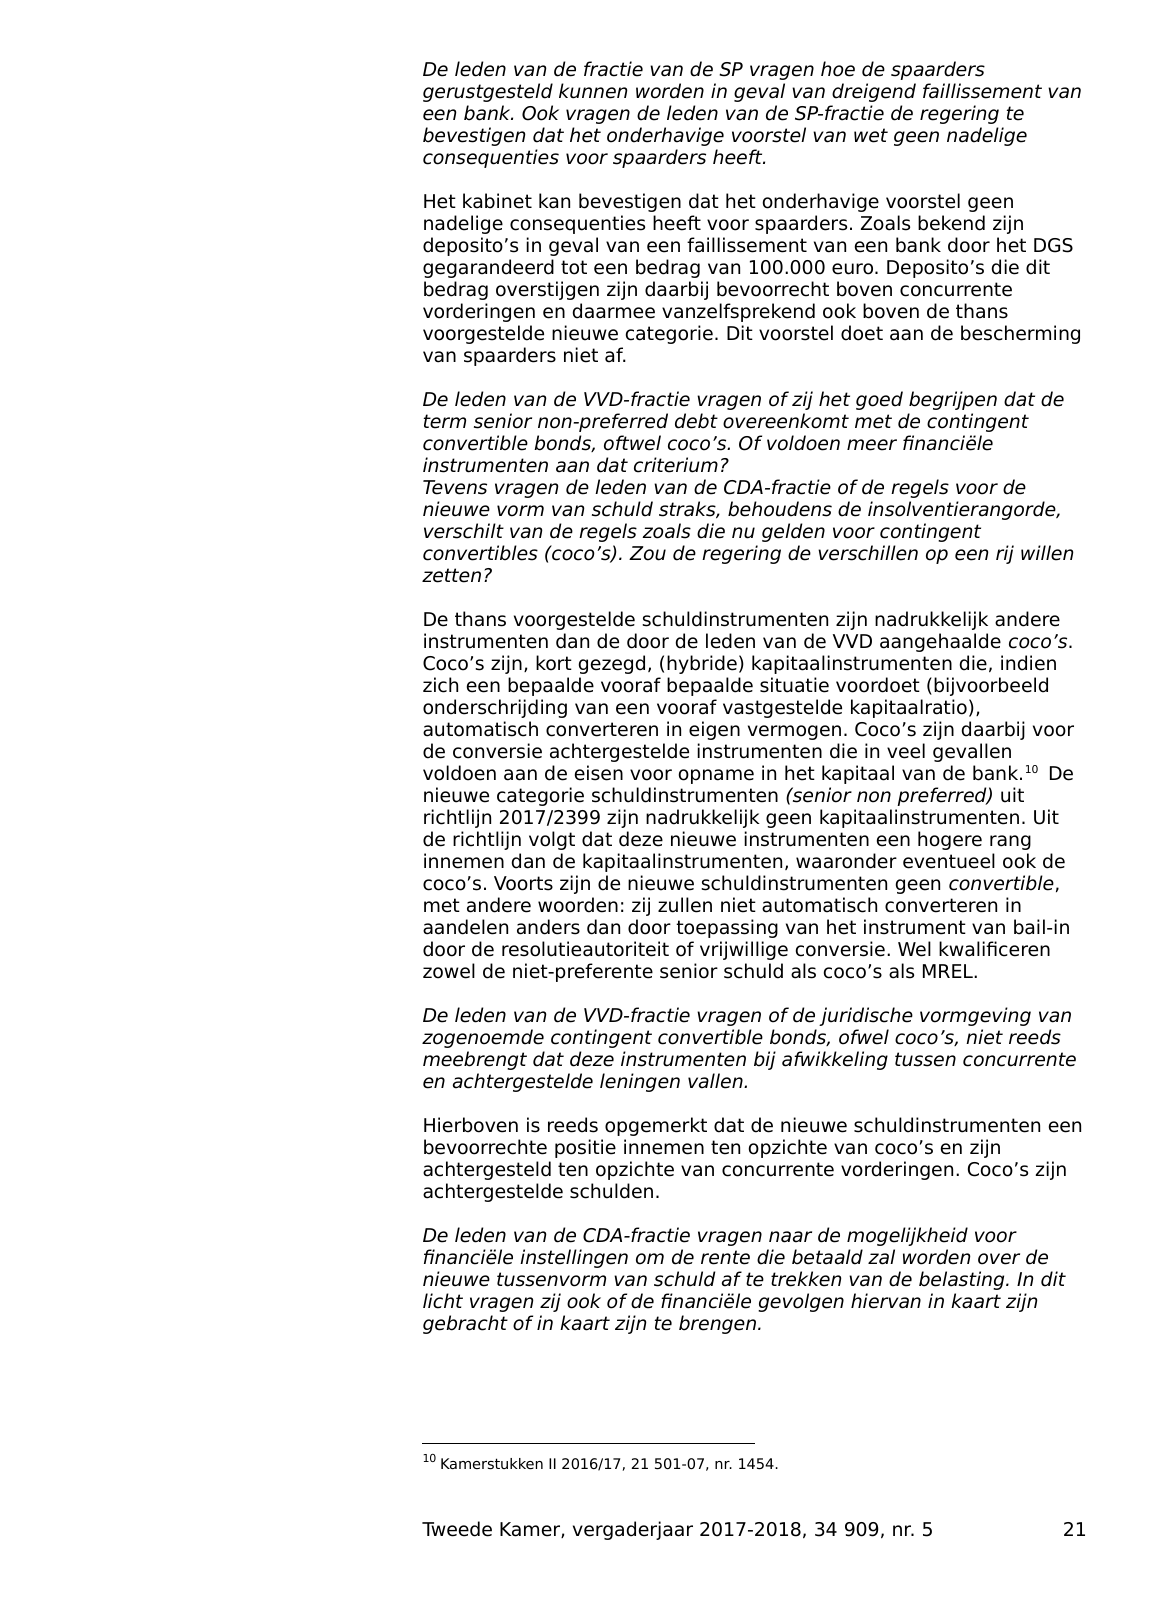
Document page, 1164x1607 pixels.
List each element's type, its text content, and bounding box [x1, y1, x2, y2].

text Tevens vragen de leden van de CDA-fractie of de regels voor de nieuwe vorm van schuld straks, behoudens de insolventierangorde, verschilt van de regels zoals die nu gelden voor contingent convertibles (coco’s). Zou de regering de verschillen op een rij willen zetten? [422, 477, 1087, 587]
text De leden van de fractie van de SP vragen hoe de spaarders gerustgesteld kunnen worden in geval van dreigend faillissement van een bank. Ook vragen de leden van de SP-fractie de regering te bevestigen dat het onderhavige voorstel van wet geen nadelige consequenties voor spaarders heeft. [422, 59, 1087, 169]
text De leden van de CDA-fractie vragen naar de mogelijkheid voor financiële instellingen om de rente die betaald zal worden over de nieuwe tussenvorm van schuld af te trekken van de belasting. In dit licht vragen zij ook of de financiële gevolgen hiervan in kaart zijn gebracht of in kaart zijn te brengen. [422, 1225, 1087, 1335]
text De thans voorgestelde schuldinstrumenten zijn nadrukkelijk andere instrumenten dan de door de leden van de VVD aangehaalde coco’s. Coco’s zijn, kort gezegd, (hybride) kapitaalinstrumenten die, indien zich een bepaalde vooraf bepaalde situatie voordoet (bijvoorbeeld onderschrijding van een vooraf vastgestelde kapitaalratio), automatisch converteren in eigen vermogen. Coco’s zijn daarbij voor de conversie achtergestelde instrumenten die in veel gevallen voldoen aan de eisen voor opname in het kapitaal van de bank. De nieuwe categorie schuldinstrumenten (senior non preferred) uit richtlijn 2017/2399 zijn nadrukkelijk geen kapitaalinstrumenten. Uit de richtlijn volgt dat deze nieuwe instrumenten een hogere rang innemen dan de kapitaalinstrumenten, waaronder eventueel ook de coco’s. Voorts zijn de nieuwe schuldinstrumenten geen convertible, met andere woorden: zij zullen niet automatisch converteren in aandelen anders dan door toepassing van het instrument van bail-in door de resolutieautoriteit of vrijwillige conversie. Wel kwalificeren zowel de niet-preferente senior schuld als coco’s als MREL. [422, 609, 1087, 983]
text Hierboven is reeds opgemerkt dat de nieuwe schuldinstrumenten een bevoorrechte positie innemen ten opzichte van coco’s en zijn achtergesteld ten opzichte van concurrente vorderingen. Coco’s zijn achtergestelde schulden. [422, 1115, 1087, 1203]
text Het kabinet kan bevestigen dat het onderhavige voorstel geen nadelige consequenties heeft voor spaarders. Zoals bekend zijn deposito’s in geval van een faillissement van een bank door het DGS gegarandeerd tot een bedrag van 100.000 euro. Deposito’s die dit bedrag overstijgen zijn daarbij bevoorrecht boven concurrente vorderingen en daarmee vanzelfsprekend ook boven de thans voorgestelde nieuwe categorie. Dit voorstel doet aan de bescherming van spaarders niet af. [422, 191, 1087, 367]
text De leden van de VVD-fractie vragen of zij het goed begrijpen dat de term senior non-preferred debt overeenkomt met de contingent convertible bonds, oftwel coco’s. Of voldoen meer financiële instrumenten aan dat criterium? [422, 389, 1087, 477]
text Kamerstukken II 2016/17, 21 501-07, nr. 1454. [422, 1452, 1087, 1474]
text De leden van de VVD-fractie vragen of de juridische vormgeving van zogenoemde contingent convertible bonds, ofwel coco’s, niet reeds meebrengt dat deze instrumenten bij afwikkeling tussen concurrente en achtergestelde leningen vallen. [422, 1005, 1087, 1093]
